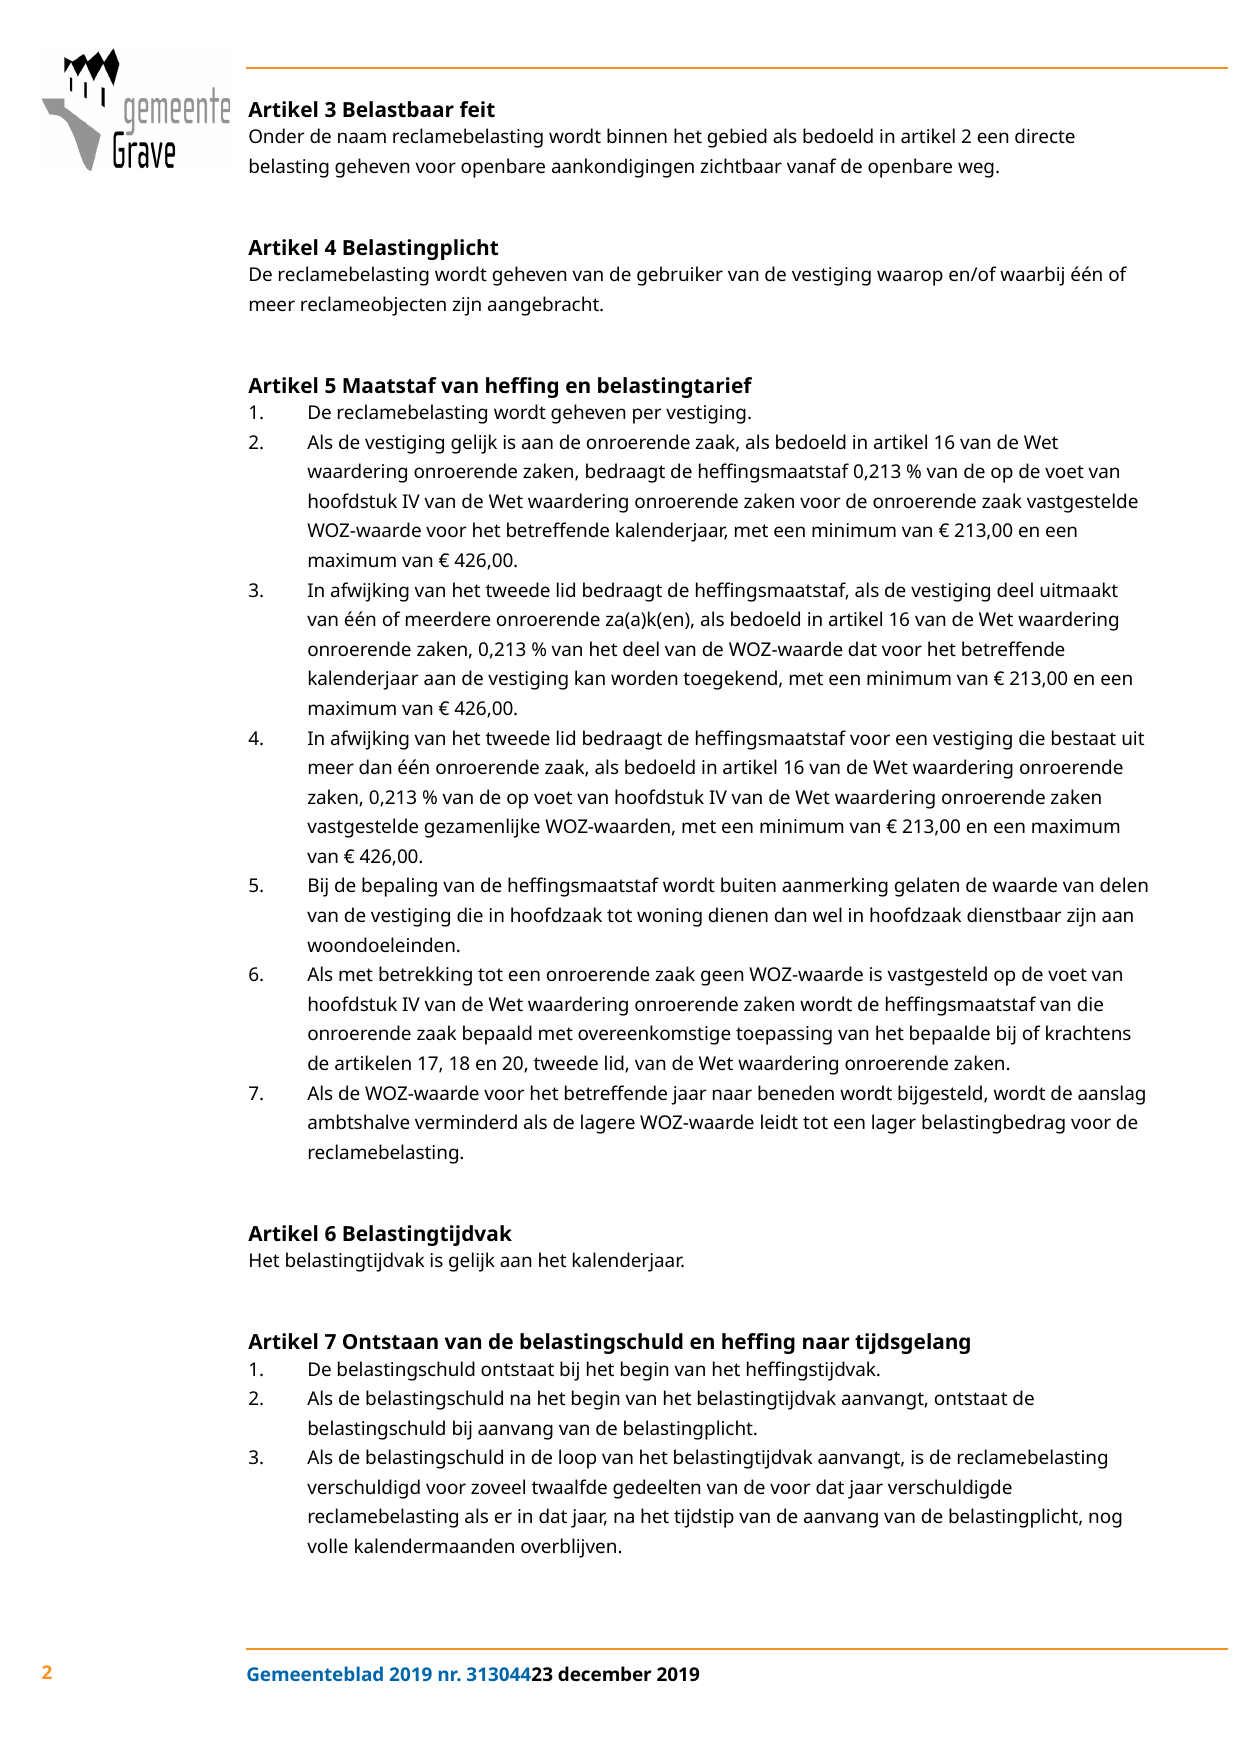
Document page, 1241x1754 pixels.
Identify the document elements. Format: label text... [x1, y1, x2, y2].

text De reclamebelasting wordt geheven van de gebruiker van de vestiging waarop en/of waarbij één of meer reclameobjecten zijn aangebracht. [248, 261, 1152, 317]
list De reclamebelasting wordt geheven per vestiging. [248, 399, 1152, 425]
text Artikel 5 Maatstaf van heffing en belastingtarief [248, 371, 1152, 399]
list De belastingschuld ontstaat bij het begin van het heffingstijdvak. [248, 1356, 1152, 1381]
text Artikel 3 Belastbaar feit [248, 95, 1152, 123]
list In afwijking van het tweede lid bedraagt de heffingsmaatstaf, als de vestiging deel uitmaakt van één of meerdere onroerende za(a)k(en), als bedoeld in artikel 16 van de Wet waardering onroerende zaken, 0,213 % van het deel van de WOZ-waarde dat voor het betreffende kalenderjaar aan de vestiging kan worden toegekend, met een minimum van € 213,00 en een maximum van € 426,00. [248, 577, 1152, 721]
list Als de belastingschuld in de loop van het belastingtijdvak aanvangt, is de reclamebelasting verschuldigd voor zoveel twaalfde gedeelten van de voor dat jaar verschuldigde reclamebelasting als er in dat jaar, na het tijdstip van de aanvang van de belastingplicht, nog volle kalendermaanden overblijven. [248, 1444, 1152, 1559]
picture [41, 47, 231, 172]
list Als de WOZ-waarde voor het betreffende jaar naar beneden wordt bijgesteld, wordt de aanslag ambtshalve verminderd als de lagere WOZ-waarde leidt tot een lager belastingbedrag voor de reclamebelasting. [248, 1080, 1152, 1164]
list Als de belastingschuld na het begin van het belastingtijdvak aanvangt, ontstaat de belastingschuld bij aanvang van de belastingplicht. [248, 1385, 1152, 1441]
list In afwijking van het tweede lid bedraagt de heffingsmaatstaf voor een vestiging die bestaat uit meer dan één onroerende zaak, als bedoeld in artikel 16 van de Wet waardering onroerende zaken, 0,213 % van de op voet van hoofdstuk IV van de Wet waardering onroerende zaken vastgestelde gezamenlijke WOZ-waarden, met een minimum van € 213,00 en een maximum van € 426,00. [248, 725, 1152, 869]
text Artikel 7 Ontstaan van de belastingschuld en heffing naar tijdsgelang [248, 1327, 1152, 1356]
text Artikel 4 Belastingplicht [248, 233, 1152, 261]
text Artikel 6 Belastingtijdvak [248, 1219, 1152, 1247]
text Onder de naam reclamebelasting wordt binnen het gebied als bedoeld in artikel 2 een directe belasting geheven voor openbare aankondigingen zichtbaar vanaf de openbare weg. [248, 123, 1152, 178]
list Bij de bepaling van de heffingsmaatstaf wordt buiten aanmerking gelaten de waarde van delen van de vestiging die in hoofdzaak tot woning dienen dan wel in hoofdzaak dienstbaar zijn aan woondoeleinden. [248, 873, 1152, 957]
list Als de vestiging gelijk is aan de onroerende zaak, als bedoeld in artikel 16 van de Wet waardering onroerende zaken, bedraagt de heffingsmaatstaf 0,213 % van de op de voet van hoofdstuk IV van de Wet waardering onroerende zaken voor de onroerende zaak vastgestelde WOZ-waarde voor het betreffende kalenderjaar, met een minimum van € 213,00 en een maximum van € 426,00. [248, 429, 1152, 573]
text Het belastingtijdvak is gelijk aan het kalenderjaar. [248, 1247, 1152, 1273]
list Als met betrekking tot een onroerende zaak geen WOZ-waarde is vastgesteld op de voet van hoofdstuk IV van de Wet waardering onroerende zaken wordt de heffingsmaatstaf van die onroerende zaak bepaald met overeenkomstige toepassing van het bepaalde bij of krachtens de artikelen 17, 18 en 20, tweede lid, van de Wet waardering onroerende zaken. [248, 961, 1152, 1076]
